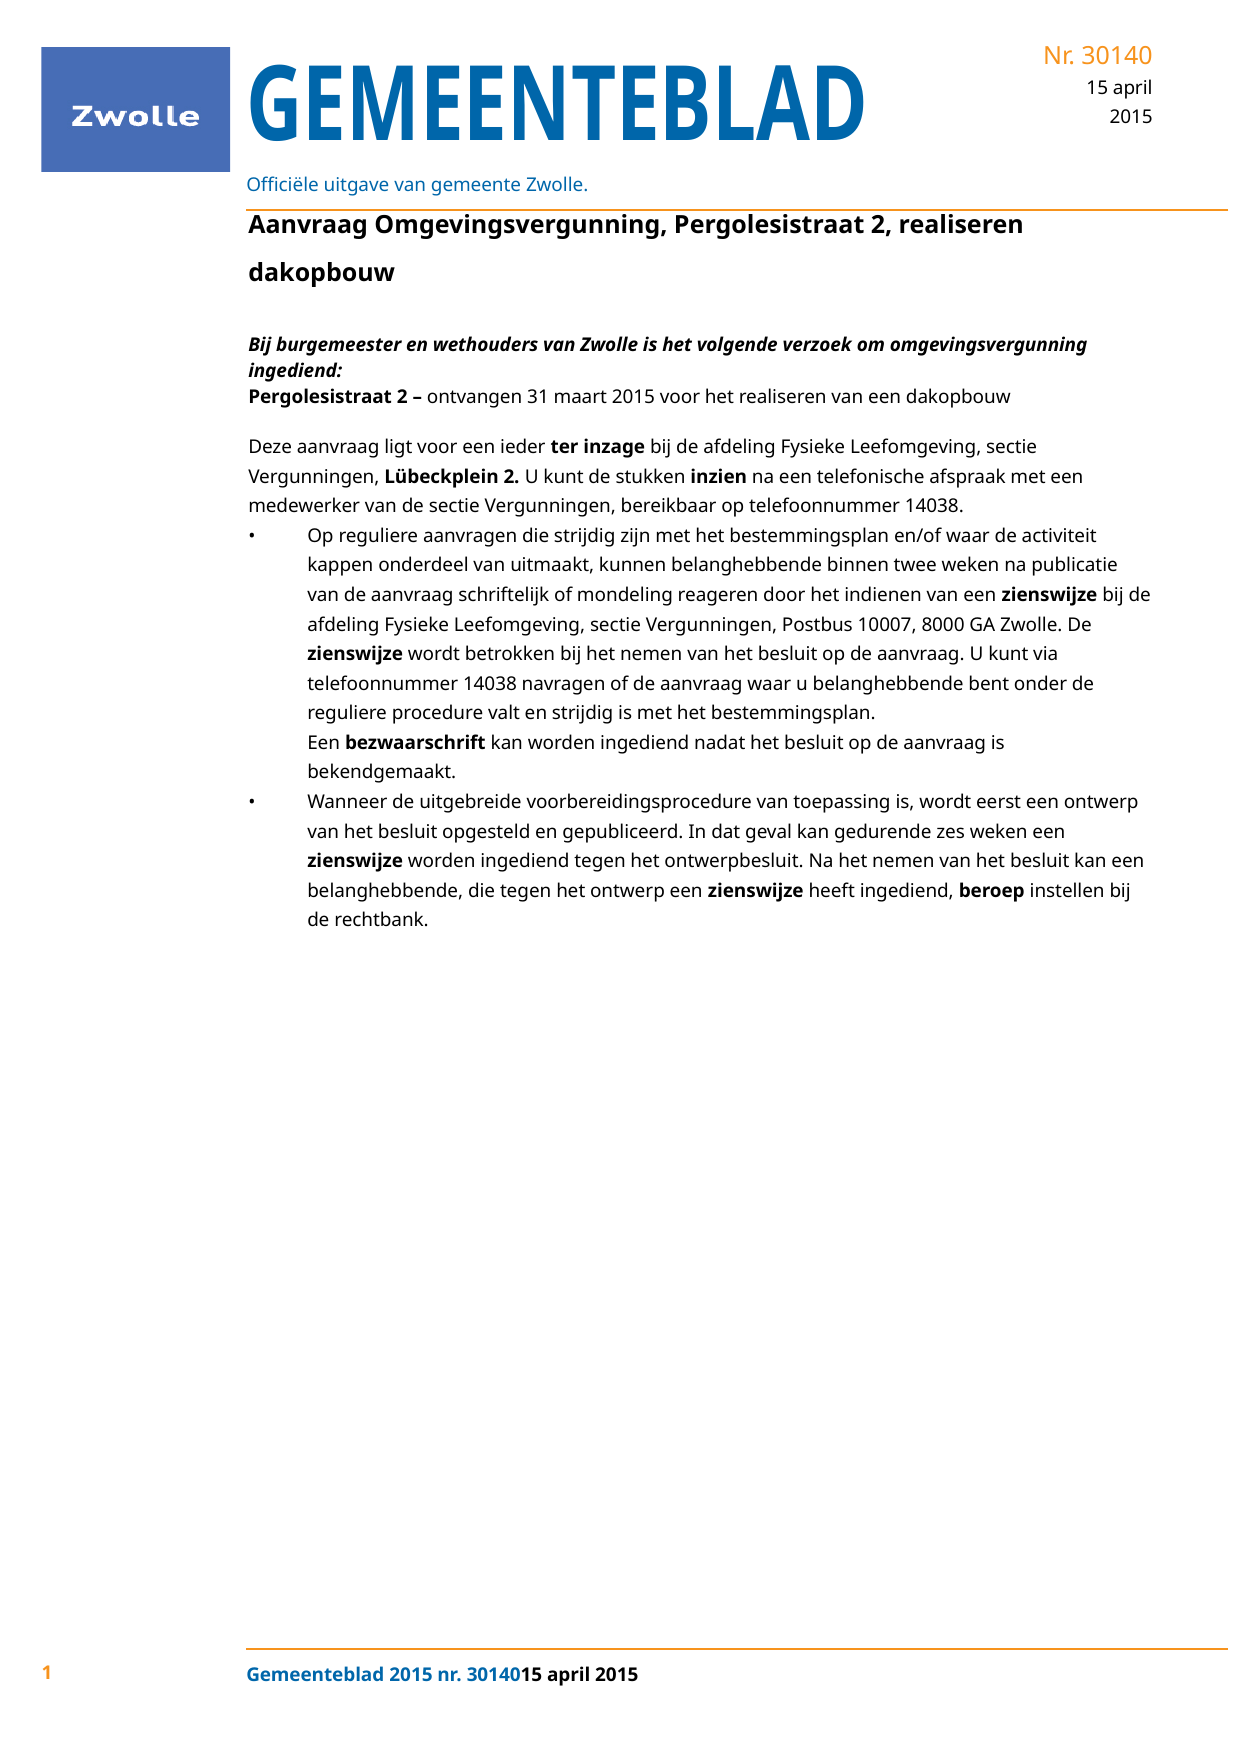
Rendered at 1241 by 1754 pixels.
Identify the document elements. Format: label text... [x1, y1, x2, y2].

text Bij burgemeester en wethouders van Zwolle is het volgende verzoek om omgevingsvergunning ingediend: [248, 331, 1152, 383]
text Aanvraag Omgevingsvergunning, Pergolesistraat 2, realiseren dakopbouw [248, 211, 1152, 288]
picture [41, 47, 231, 172]
list Een bezwaarschrift kan worden ingediend nadat het besluit op de aanvraag is bekendgemaakt. [248, 729, 1152, 784]
text Pergolesistraat 2 – ontvangen 31 maart 2015 voor het realiseren van een dakopbouw [248, 383, 1152, 409]
text Deze aanvraag ligt voor een ieder ter inzage bij de afdeling Fysieke Leefomgeving, sectie Vergunningen, Lübeckplein 2. U kunt de stukken inzien na een telefonische afspraak met een medewerker van de sectie Vergunningen, bereikbaar op telefoonnummer 14038. [248, 433, 1152, 518]
list Wanneer de uitgebreide voorbereidingsprocedure van toepassing is, wordt eerst een ontwerp van het besluit opgesteld en gepubliceerd. In dat geval kan gedurende zes weken een zienswijze worden ingediend tegen het ontwerpbesluit. Na het nemen van het besluit kan een belanghebbende, die tegen het ontwerp een zienswijze heeft ingediend, beroep instellen bij de rechtbank. [248, 788, 1152, 932]
list Op reguliere aanvragen die strijdig zijn met het bestemmingsplan en/of waar de activiteit kappen onderdeel van uitmaakt, kunnen belanghebbende binnen twee weken na publicatie van de aanvraag schriftelijk of mondeling reageren door het indienen van een zienswijze bij de afdeling Fysieke Leefomgeving, sectie Vergunningen, Postbus 10007, 8000 GA Zwolle. De zienswijze wordt betrokken bij het nemen van het besluit op de aanvraag. U kunt via telefoonnummer 14038 navragen of de aanvraag waar u belanghebbende bent onder de reguliere procedure valt en strijdig is met het bestemmingsplan. [248, 522, 1152, 725]
